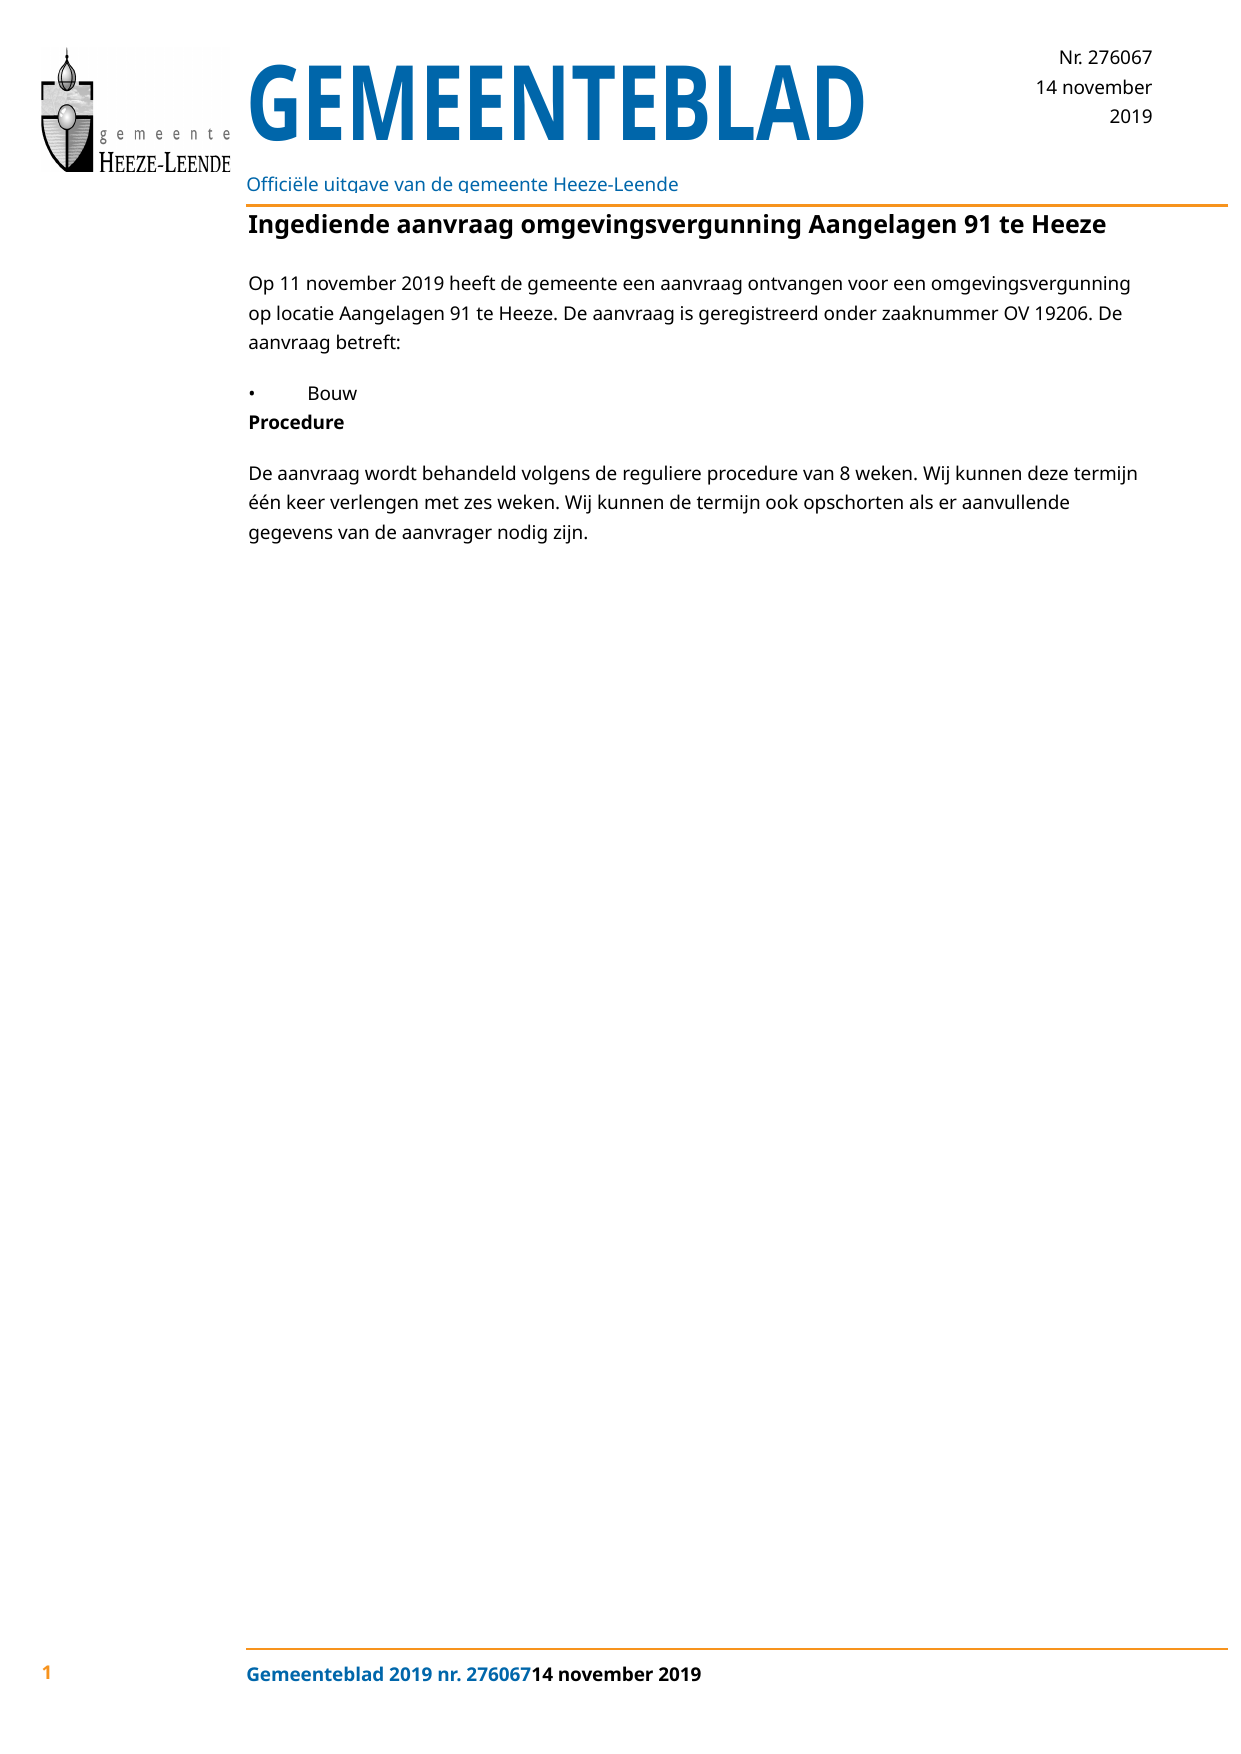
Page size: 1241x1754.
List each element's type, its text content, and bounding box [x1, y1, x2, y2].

picture [41, 47, 231, 172]
text Procedure [248, 409, 1152, 435]
text Ingediende aanvraag omgevingsvergunning Aangelagen 91 te Heeze [248, 207, 1152, 241]
list Bouw [248, 380, 1152, 406]
text Op 11 november 2019 heeft de gemeente een aanvraag ontvangen voor een omgevingsvergunning op locatie Aangelagen 91 te Heeze. De aanvraag is geregistreerd onder zaaknummer OV 19206. De aanvraag betreft: [248, 270, 1152, 355]
text De aanvraag wordt behandeld volgens de reguliere procedure van 8 weken. Wij kunnen deze termijn één keer verlengen met zes weken. Wij kunnen de termijn ook opschorten als er aanvullende gegevens van de aanvrager nodig zijn. [248, 460, 1152, 545]
